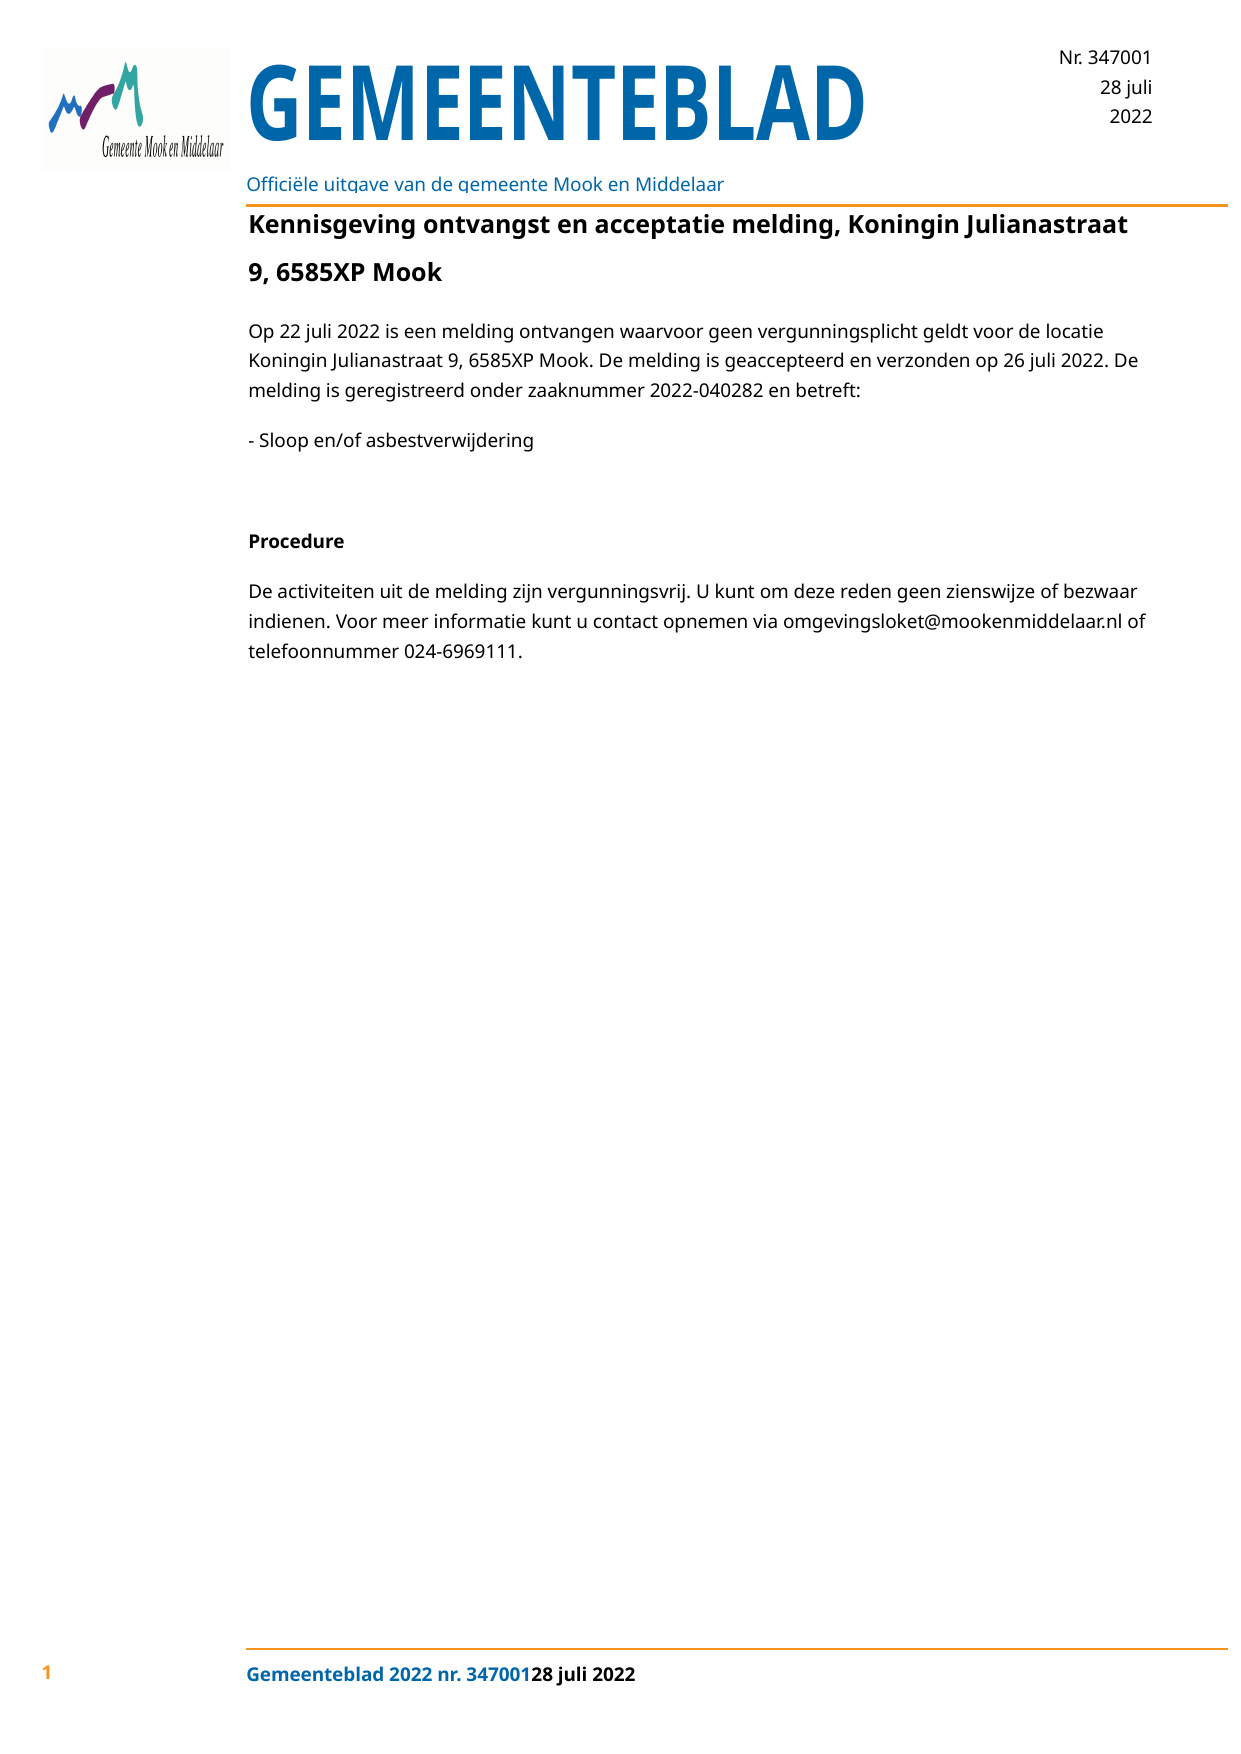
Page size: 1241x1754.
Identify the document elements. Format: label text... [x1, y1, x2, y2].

text Procedure [248, 528, 1152, 554]
text - Sloop en/of asbestverwijdering [248, 427, 1152, 453]
text De activiteiten uit de melding zijn vergunningsvrij. U kunt om deze reden geen zienswijze of bezwaar indienen. Voor meer informatie kunt u contact opnemen via omgevingsloket@mookenmiddelaar.nl of telefoonnummer 024-6969111. [248, 579, 1152, 664]
text Op 22 juli 2022 is een melding ontvangen waarvoor geen vergunningsplicht geldt voor de locatie Koningin Julianastraat 9, 6585XP Mook. De melding is geaccepteerd en verzonden op 26 juli 2022. De melding is geregistreerd onder zaaknummer 2022-040282 en betreft: [248, 318, 1152, 403]
text Kennisgeving ontvangst en acceptatie melding, Koningin Julianastraat 9, 6585XP Mook [248, 207, 1152, 288]
picture [41, 47, 231, 172]
